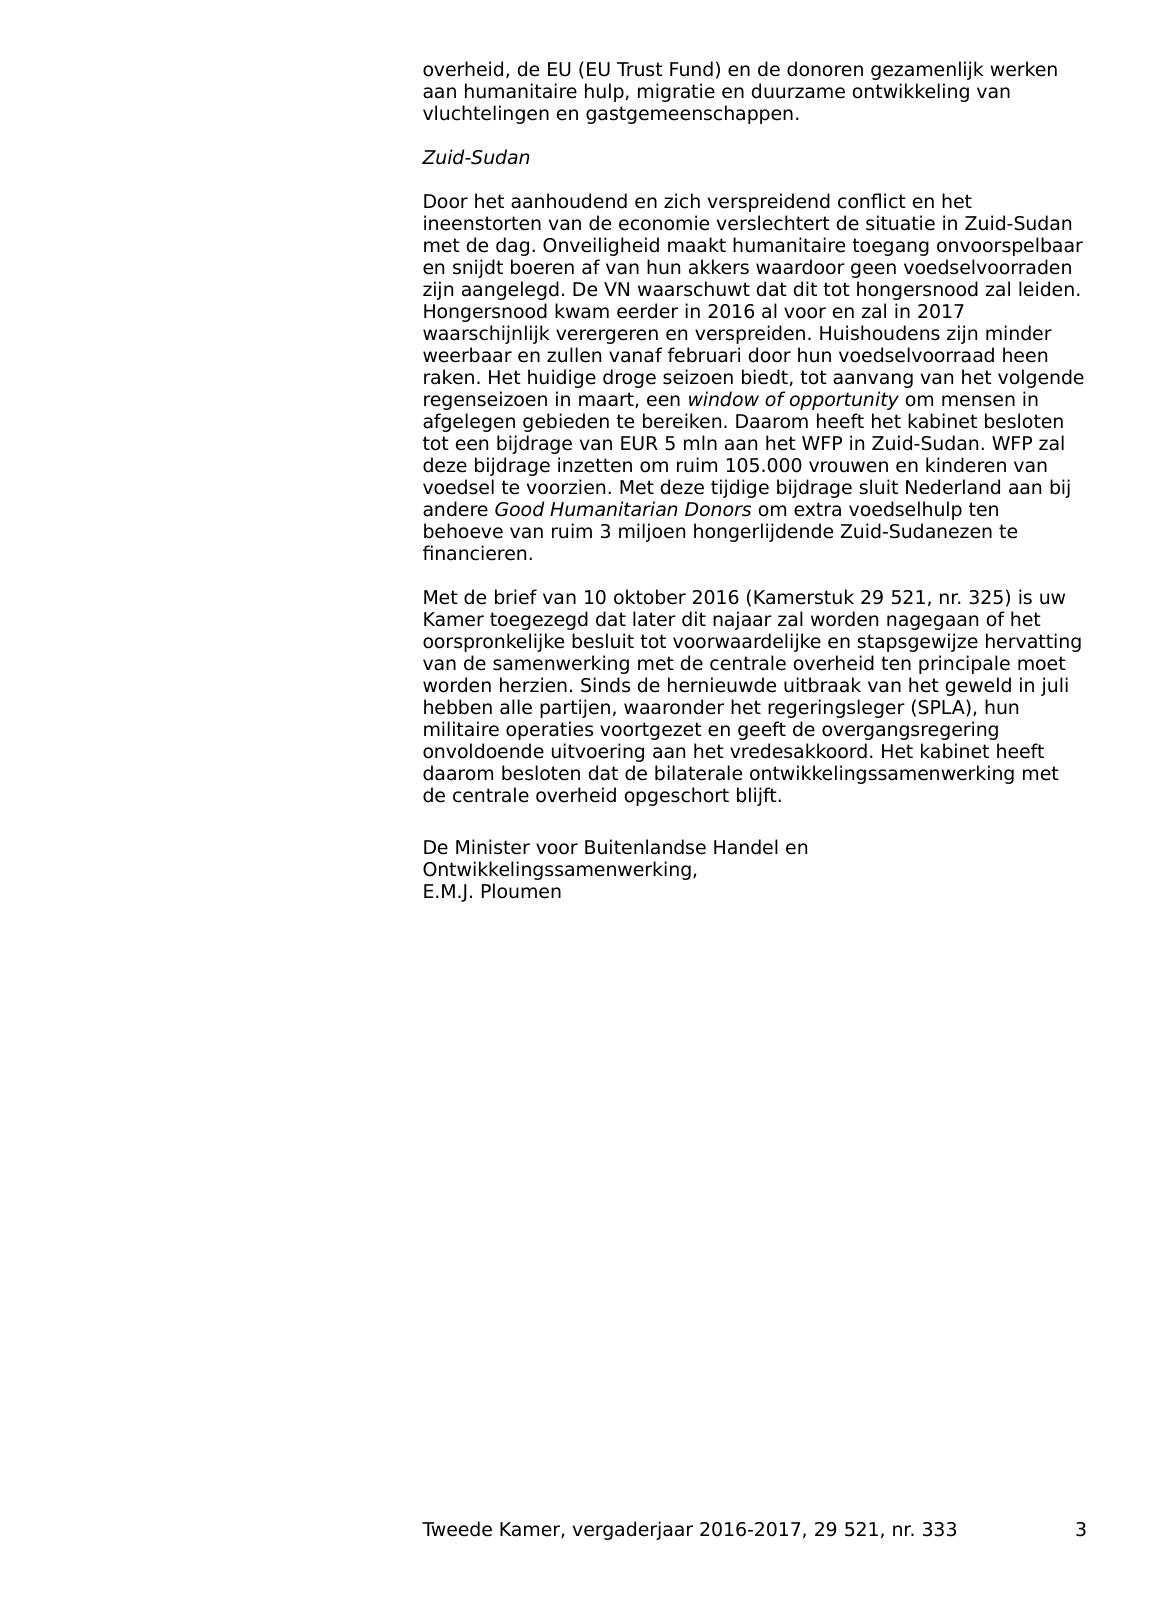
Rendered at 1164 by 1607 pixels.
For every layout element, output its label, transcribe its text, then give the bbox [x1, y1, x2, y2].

text Met de brief van 10 oktober 2016 (Kamerstuk 29 521, nr. 325) is uw Kamer toegezegd dat later dit najaar zal worden nagegaan of het oorspronkelijke besluit tot voorwaardelijke en stapsgewijze hervatting van de samenwerking met de centrale overheid ten principale moet worden herzien. Sinds de hernieuwde uitbraak van het geweld in juli hebben alle partijen, waaronder het regeringsleger (SPLA), hun militaire operaties voortgezet en geeft de overgangsregering onvoldoende uitvoering aan het vredesakkoord. Het kabinet heeft daarom besloten dat de bilaterale ontwikkelingssamenwerking met de centrale overheid opgeschort blijft. [422, 587, 1087, 807]
text overheid, de EU (EU Trust Fund) en de donoren gezamenlijk werken aan humanitaire hulp, migratie en duurzame ontwikkeling van vluchtelingen en gastgemeenschappen. [422, 59, 1087, 125]
subtitle Zuid-Sudan [422, 147, 1087, 169]
text De Minister voor Buitenlandse Handel en Ontwikkelingssamenwerking, E.M.J. Ploumen [422, 837, 1087, 903]
text Door het aanhoudend en zich verspreidend conflict en het ineenstorten van de economie verslechtert de situatie in Zuid-Sudan met de dag. Onveiligheid maakt humanitaire toegang onvoorspelbaar en snijdt boeren af van hun akkers waardoor geen voedselvoorraden zijn aangelegd. De VN waarschuwt dat dit tot hongersnood zal leiden. Hongersnood kwam eerder in 2016 al voor en zal in 2017 waarschijnlijk verergeren en verspreiden. Huishoudens zijn minder weerbaar en zullen vanaf februari door hun voedselvoorraad heen raken. Het huidige droge seizoen biedt, tot aanvang van het volgende regenseizoen in maart, een window of opportunity om mensen in afgelegen gebieden te bereiken. Daarom heeft het kabinet besloten tot een bijdrage van EUR 5 mln aan het WFP in Zuid-Sudan. WFP zal deze bijdrage inzetten om ruim 105.000 vrouwen en kinderen van voedsel te voorzien. Met deze tijdige bijdrage sluit Nederland aan bij andere Good Humanitarian Donors om extra voedselhulp ten behoeve van ruim 3 miljoen hongerlijdende Zuid-Sudanezen te financieren. [422, 191, 1087, 565]
